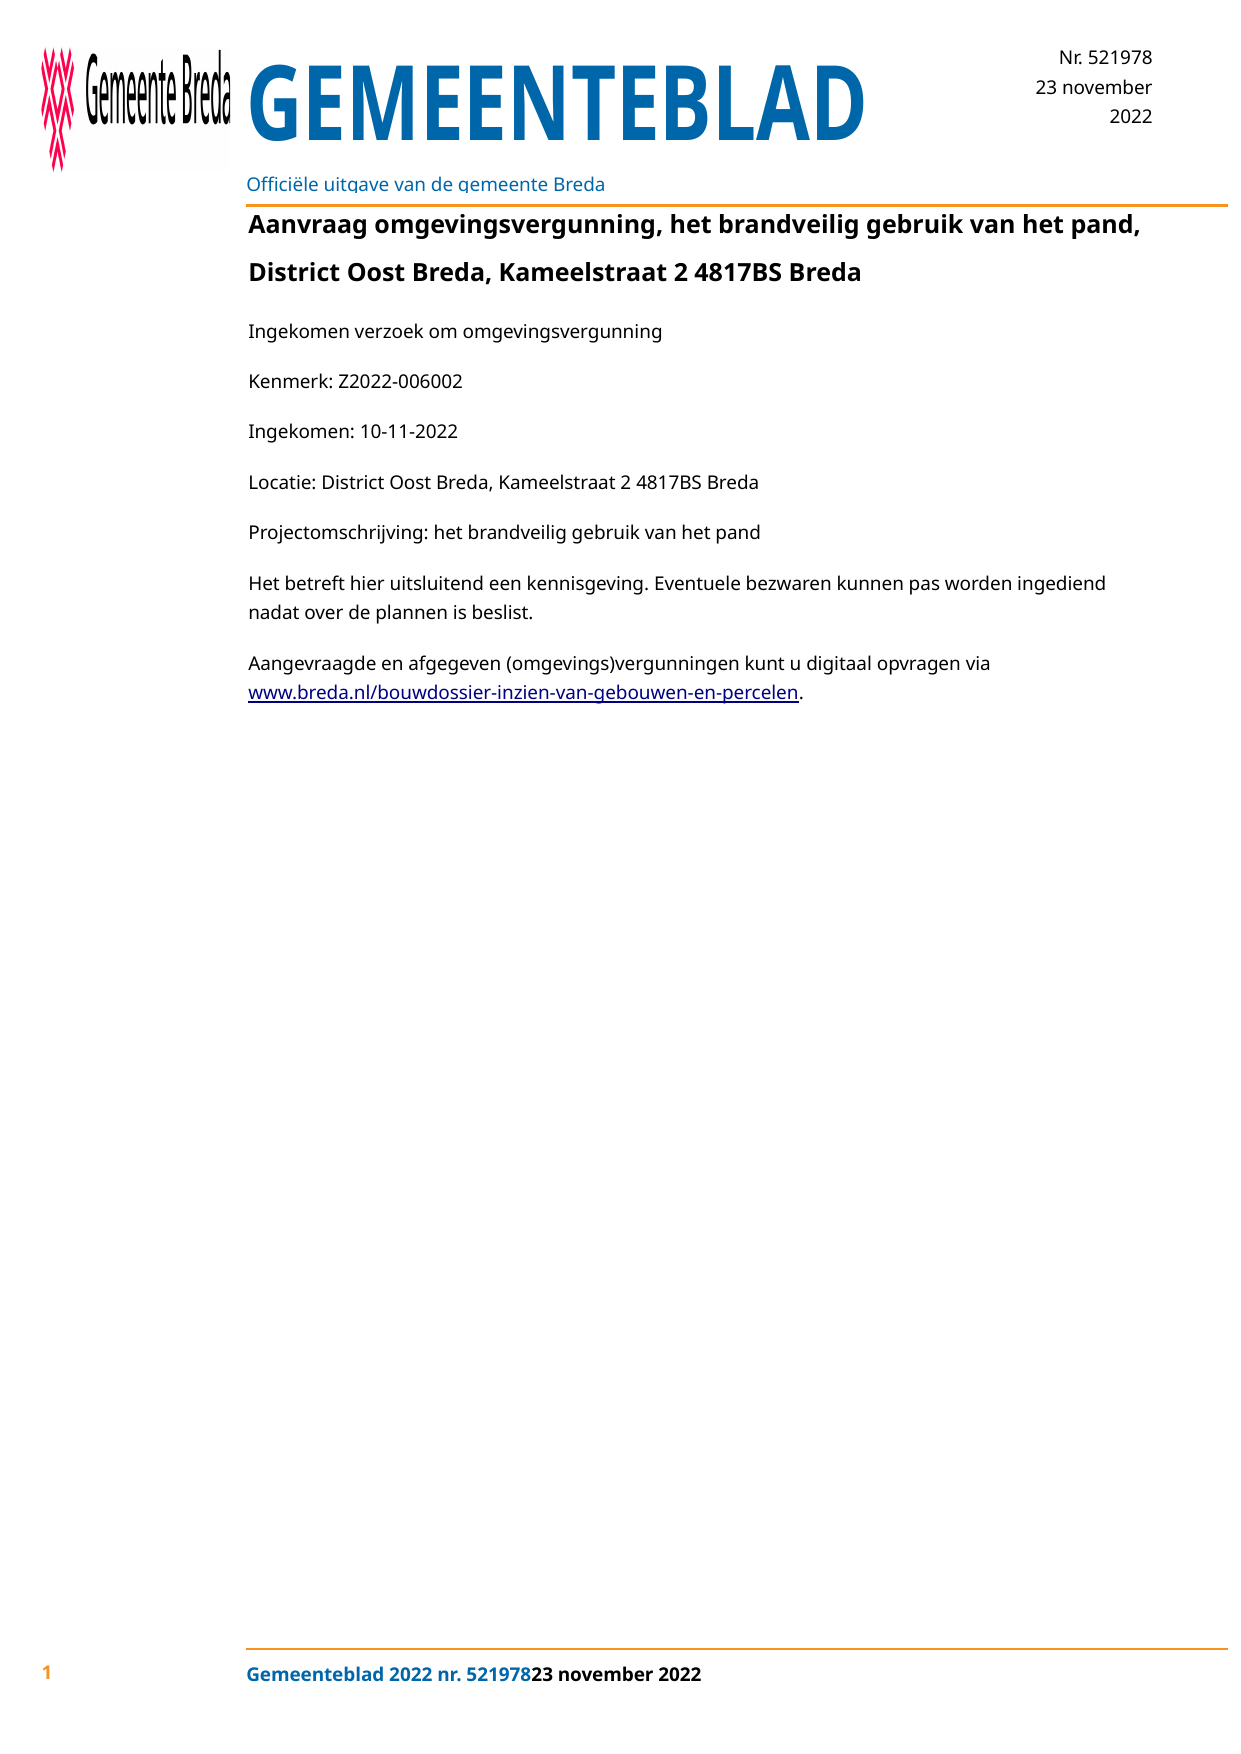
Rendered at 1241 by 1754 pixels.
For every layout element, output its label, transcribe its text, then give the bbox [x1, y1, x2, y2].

text Ingekomen verzoek om omgevingsvergunning [248, 318, 1152, 344]
text Locatie: District Oost Breda, Kameelstraat 2 4817BS Breda [248, 469, 1152, 495]
text Kenmerk: Z2022-006002 [248, 368, 1152, 394]
text Ingekomen: 10-11-2022 [248, 419, 1152, 444]
text Aanvraag omgevingsvergunning, het brandveilig gebruik van het pand, District Oost Breda, Kameelstraat 2 4817BS Breda [248, 207, 1152, 288]
text Projectomschrijving: het brandveilig gebruik van het pand [248, 519, 1152, 545]
text Aangevraagde en afgegeven (omgevings)vergunningen kunt u digitaal opvragen via www.breda.nl/bouwdossier-inzien-van-gebouwen-en-percelen. [248, 650, 1152, 705]
picture [41, 47, 231, 172]
text Het betreft hier uitsluitend een kennisgeving. Eventuele bezwaren kunnen pas worden ingediend nadat over de plannen is beslist. [248, 570, 1152, 625]
